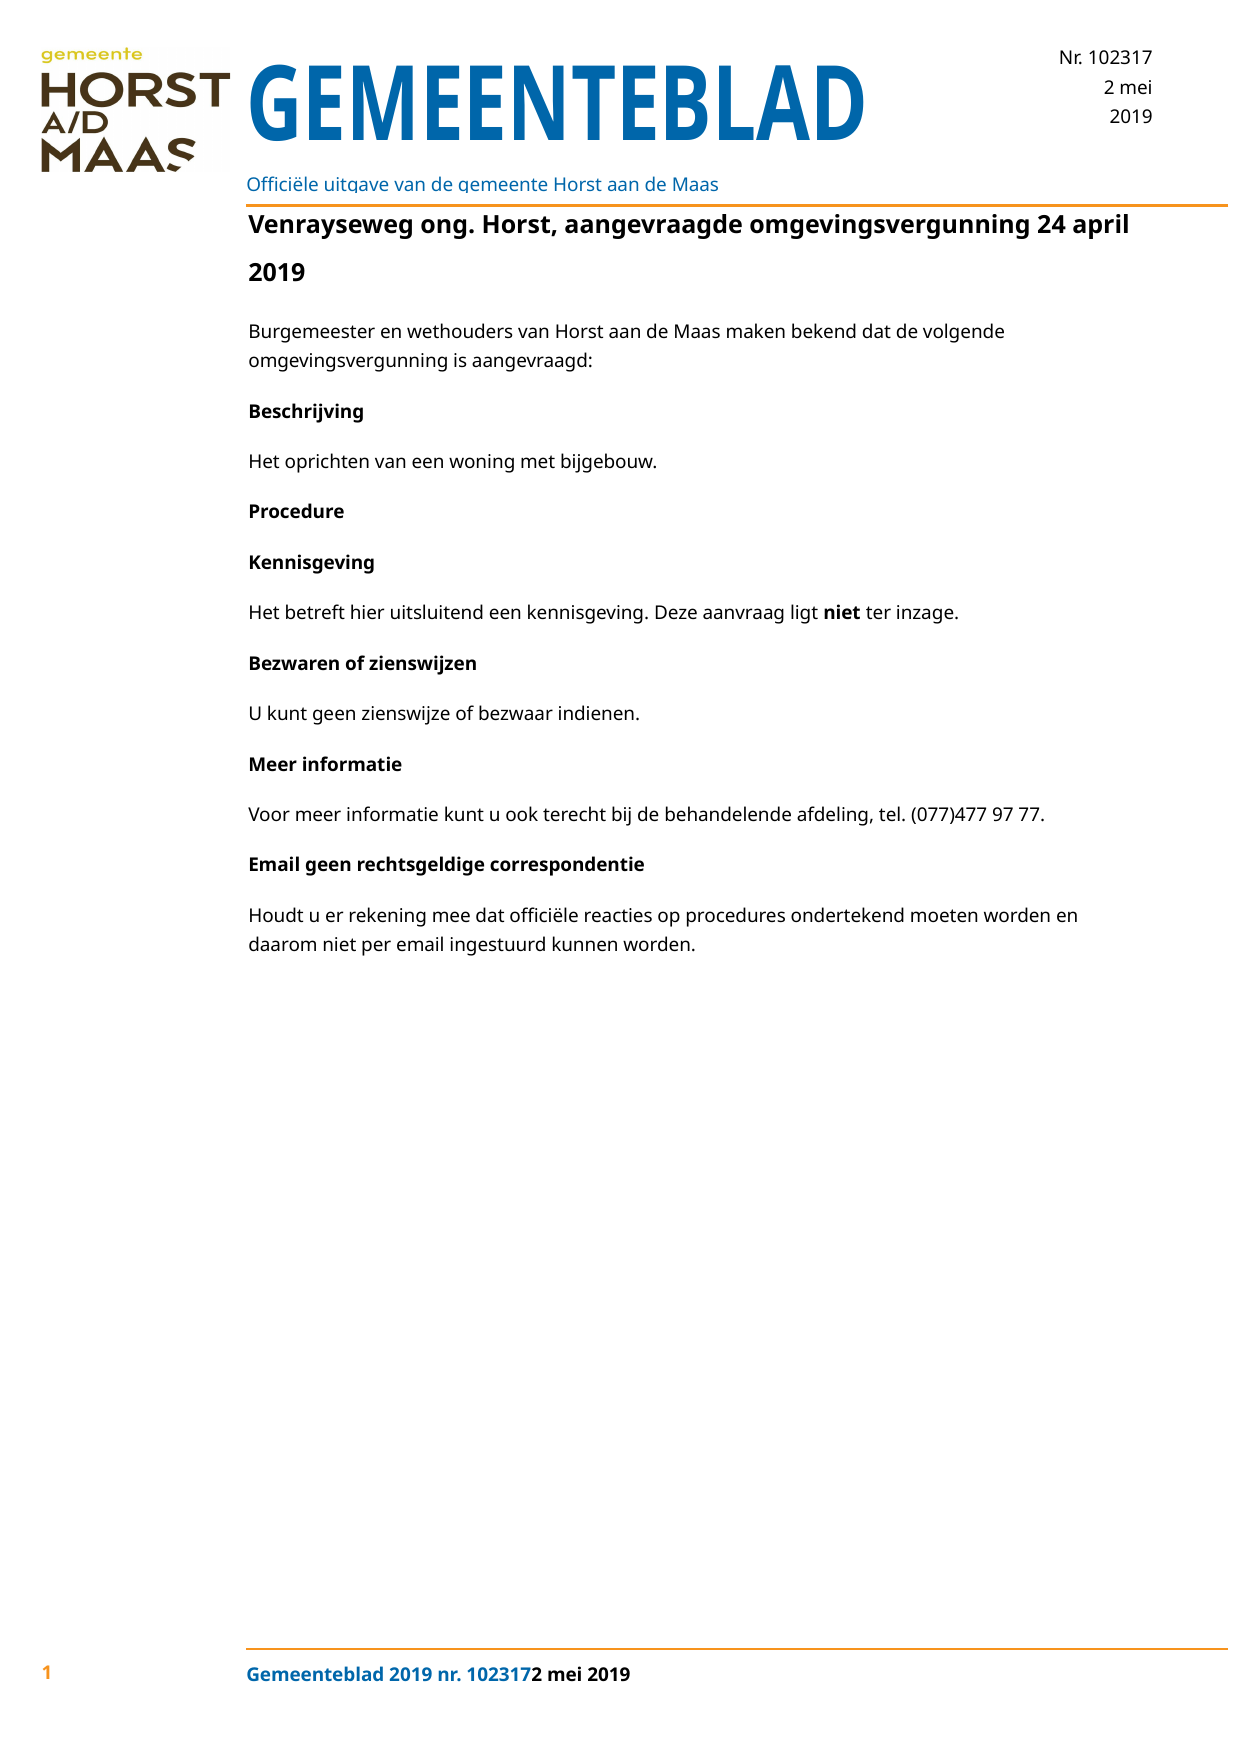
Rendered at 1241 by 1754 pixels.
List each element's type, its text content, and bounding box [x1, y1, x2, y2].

text U kunt geen zienswijze of bezwaar indienen. [248, 700, 1152, 726]
text Burgemeester en wethouders van Horst aan de Maas maken bekend dat de volgende omgevingsvergunning is aangevraagd: [248, 318, 1152, 373]
text Meer informatie [248, 751, 1152, 777]
text Houdt u er rekening mee dat officiële reacties op procedures ondertekend moeten worden en daarom niet per email ingestuurd kunnen worden. [248, 902, 1152, 957]
text Kennisgeving [248, 549, 1152, 575]
text Voor meer informatie kunt u ook terecht bij de behandelende afdeling, tel. (077)477 97 77. [248, 801, 1152, 827]
text Het oprichten van een woning met bijgebouw. [248, 448, 1152, 474]
text Het betreft hier uitsluitend een kennisgeving. Deze aanvraag ligt niet ter inzage. [248, 599, 1152, 625]
text Procedure [248, 499, 1152, 524]
text Bezwaren of zienswijzen [248, 650, 1152, 676]
text Beschrijving [248, 398, 1152, 424]
picture [41, 47, 231, 172]
text Email geen rechtsgeldige correspondentie [248, 852, 1152, 877]
text Venrayseweg ong. Horst, aangevraagde omgevingsvergunning 24 april 2019 [248, 207, 1152, 288]
